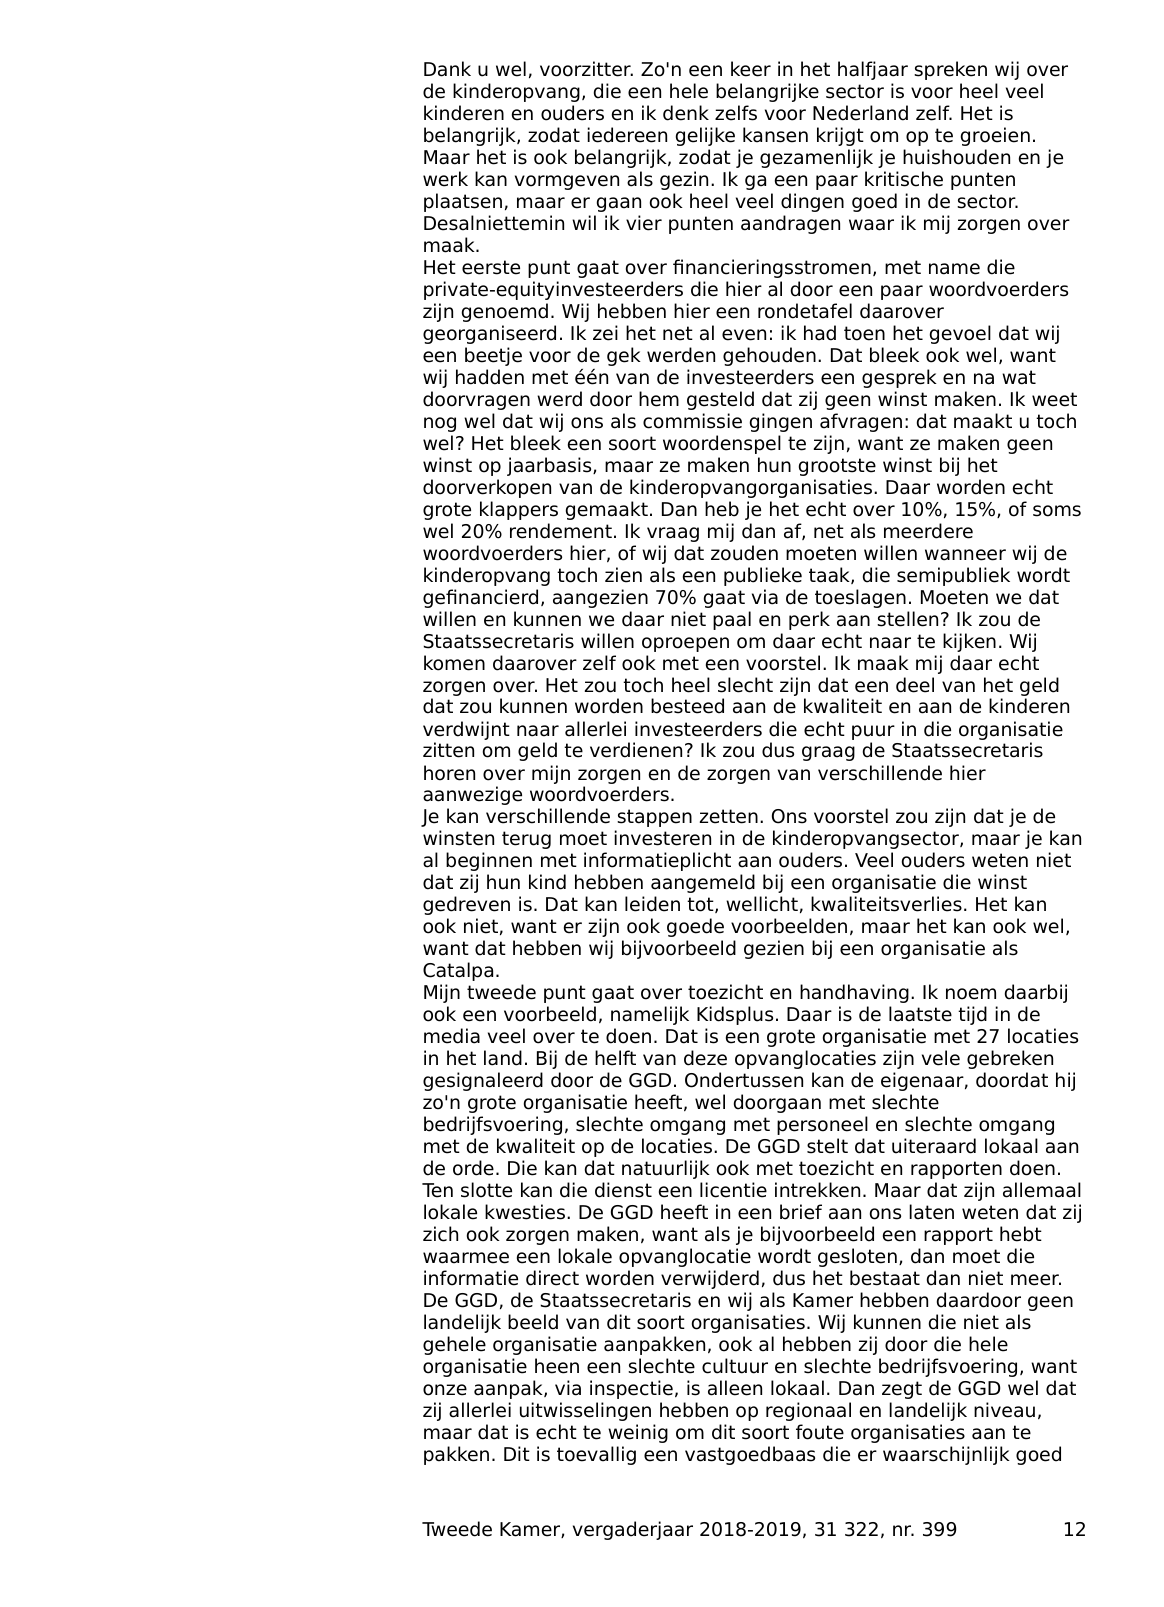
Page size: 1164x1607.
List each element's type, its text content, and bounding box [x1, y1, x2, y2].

text Het eerste punt gaat over financieringsstromen, met name die private-equityinvesteerders die hier al door een paar woordvoerders zijn genoemd. Wij hebben hier een rondetafel daarover georganiseerd. Ik zei het net al even: ik had toen het gevoel dat wij een beetje voor de gek werden gehouden. Dat bleek ook wel, want wij hadden met één van de investeerders een gesprek en na wat doorvragen werd door hem gesteld dat zij geen winst maken. Ik weet nog wel dat wij ons als commissie gingen afvragen: dat maakt u toch wel? Het bleek een soort woordenspel te zijn, want ze maken geen winst op jaarbasis, maar ze maken hun grootste winst bij het doorverkopen van de kinderopvangorganisaties. Daar worden echt grote klappers gemaakt. Dan heb je het echt over 10%, 15%, of soms wel 20% rendement. Ik vraag mij dan af, net als meerdere woordvoerders hier, of wij dat zouden moeten willen wanneer wij de kinderopvang toch zien als een publieke taak, die semipubliek wordt gefinancierd, aangezien 70% gaat via de toeslagen. Moeten we dat willen en kunnen we daar niet paal en perk aan stellen? Ik zou de Staatssecretaris willen oproepen om daar echt naar te kijken. Wij komen daarover zelf ook met een voorstel. Ik maak mij daar echt zorgen over. Het zou toch heel slecht zijn dat een deel van het geld dat zou kunnen worden besteed aan de kwaliteit en aan de kinderen verdwijnt naar allerlei investeerders die echt puur in die organisatie zitten om geld te verdienen? Ik zou dus graag de Staatssecretaris horen over mijn zorgen en de zorgen van verschillende hier aanwezige woordvoerders. [422, 257, 1087, 806]
text Mijn tweede punt gaat over toezicht en handhaving. Ik noem daarbij ook een voorbeeld, namelijk Kidsplus. Daar is de laatste tijd in de media veel over te doen. Dat is een grote organisatie met 27 locaties in het land. Bij de helft van deze opvanglocaties zijn vele gebreken gesignaleerd door de GGD. Ondertussen kan de eigenaar, doordat hij zo'n grote organisatie heeft, wel doorgaan met slechte bedrijfsvoering, slechte omgang met personeel en slechte omgang met de kwaliteit op de locaties. De GGD stelt dat uiteraard lokaal aan de orde. Die kan dat natuurlijk ook met toezicht en rapporten doen. Ten slotte kan die dienst een licentie intrekken. Maar dat zijn allemaal lokale kwesties. De GGD heeft in een brief aan ons laten weten dat zij zich ook zorgen maken, want als je bijvoorbeeld een rapport hebt waarmee een lokale opvanglocatie wordt gesloten, dan moet die informatie direct worden verwijderd, dus het bestaat dan niet meer. De GGD, de Staatssecretaris en wij als Kamer hebben daardoor geen landelijk beeld van dit soort organisaties. Wij kunnen die niet als gehele organisatie aanpakken, ook al hebben zij door die hele organisatie heen een slechte cultuur en slechte bedrijfsvoering, want onze aanpak, via inspectie, is alleen lokaal. Dan zegt de GGD wel dat zij allerlei uitwisselingen hebben op regionaal en landelijk niveau, maar dat is echt te weinig om dit soort foute organisaties aan te pakken. Dit is toevallig een vastgoedbaas die er waarschijnlijk goed [422, 982, 1087, 1466]
text Dank u wel, voorzitter. Zo'n een keer in het halfjaar spreken wij over de kinderopvang, die een hele belangrijke sector is voor heel veel kinderen en ouders en ik denk zelfs voor Nederland zelf. Het is belangrijk, zodat iedereen gelijke kansen krijgt om op te groeien. Maar het is ook belangrijk, zodat je gezamenlijk je huishouden en je werk kan vormgeven als gezin. Ik ga een paar kritische punten plaatsen, maar er gaan ook heel veel dingen goed in de sector. Desalniettemin wil ik vier punten aandragen waar ik mij zorgen over maak. [422, 59, 1087, 257]
text Je kan verschillende stappen zetten. Ons voorstel zou zijn dat je de winsten terug moet investeren in de kinderopvangsector, maar je kan al beginnen met informatieplicht aan ouders. Veel ouders weten niet dat zij hun kind hebben aangemeld bij een organisatie die winst gedreven is. Dat kan leiden tot, wellicht, kwaliteitsverlies. Het kan ook niet, want er zijn ook goede voorbeelden, maar het kan ook wel, want dat hebben wij bijvoorbeeld gezien bij een organisatie als Catalpa. [422, 806, 1087, 982]
